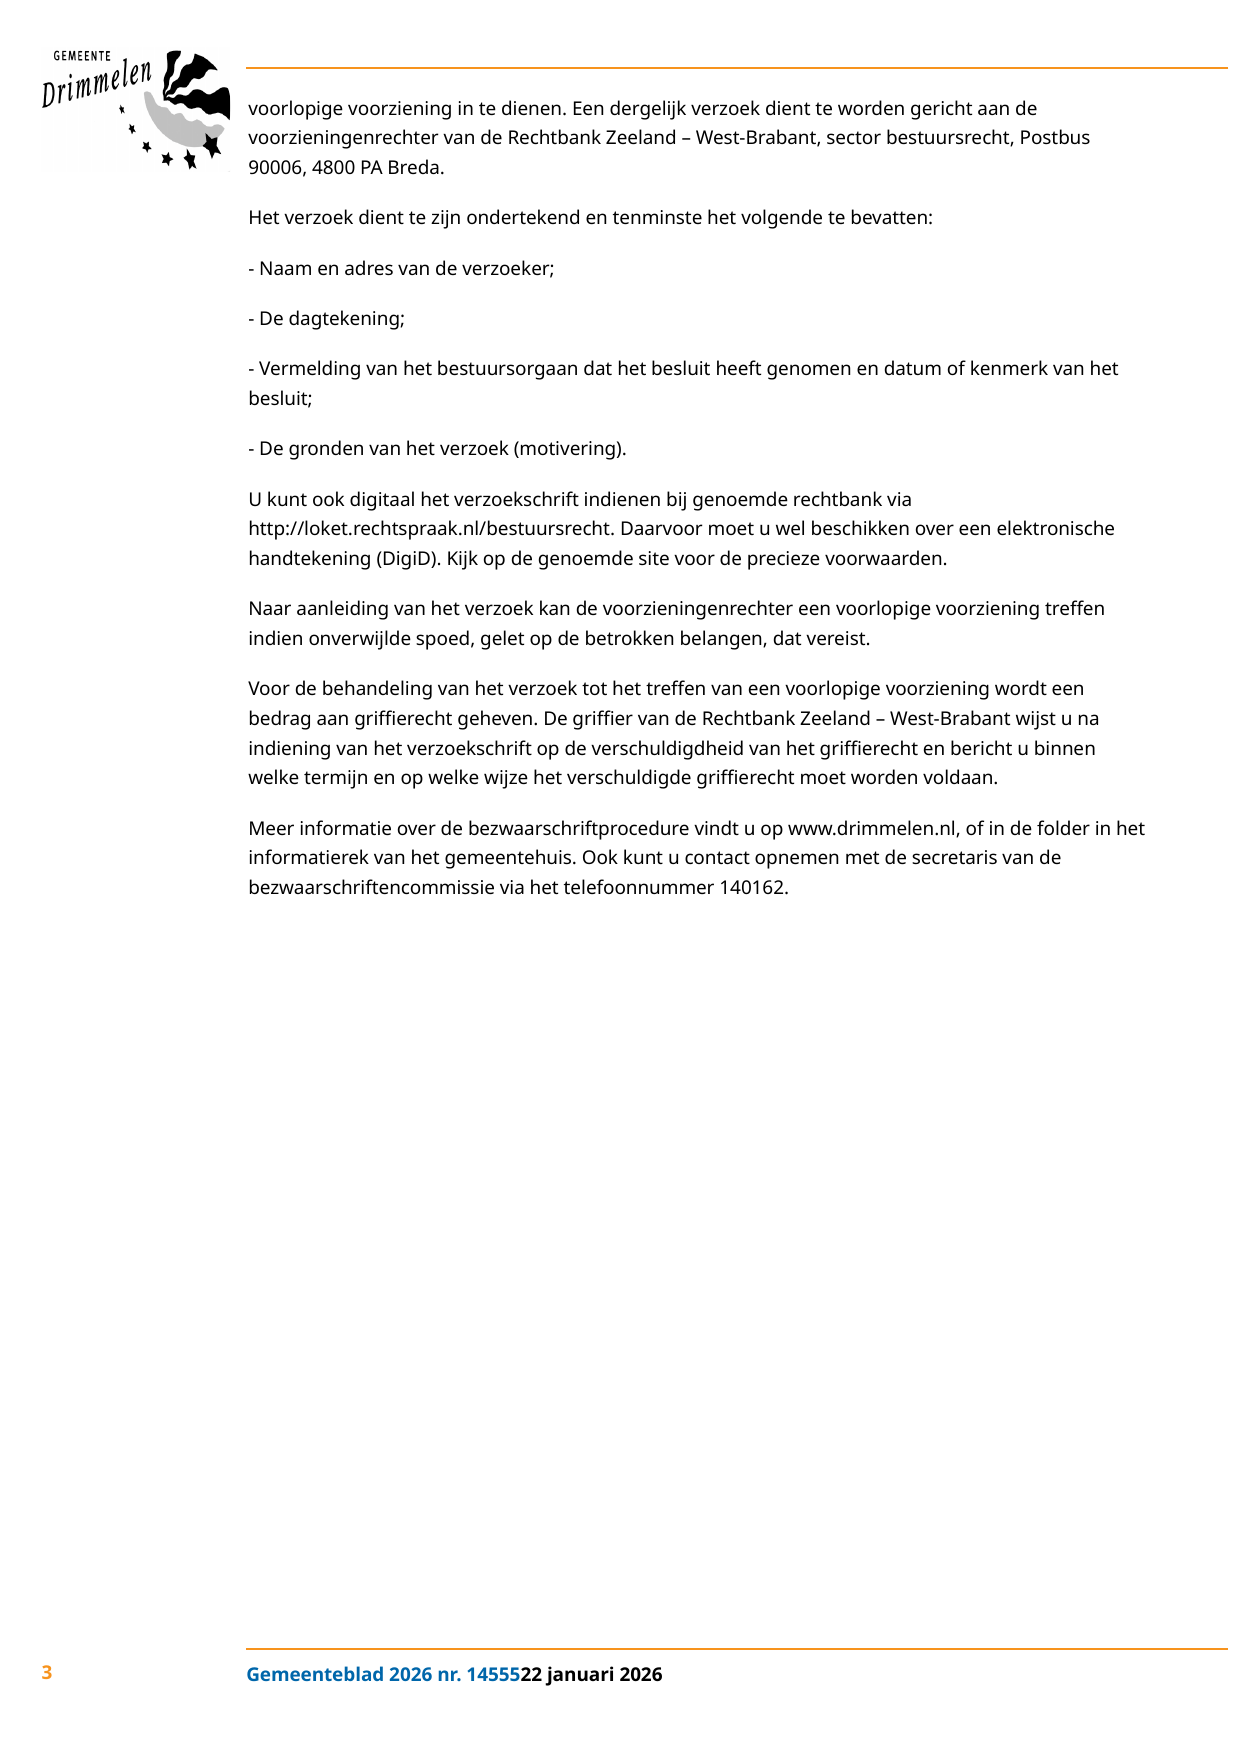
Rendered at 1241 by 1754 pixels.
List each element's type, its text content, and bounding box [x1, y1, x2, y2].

text Het verzoek dient te zijn ondertekend en tenminste het volgende te bevatten: [248, 204, 1152, 230]
picture [41, 47, 231, 172]
text Voor de behandeling van het verzoek tot het treffen van een voorlopige voorziening wordt een bedrag aan griffierecht geheven. De griffier van de Rechtbank Zeeland – West-Brabant wijst u na indiening van het verzoekschrift op de verschuldigdheid van het griffierecht en bericht u binnen welke termijn en op welke wijze het verschuldigde griffierecht moet worden voldaan. [248, 676, 1152, 790]
text Meer informatie over de bezwaarschriftprocedure vindt u op www.drimmelen.nl, of in de folder in het informatierek van het gemeentehuis. Ook kunt u contact opnemen met de secretaris van de bezwaarschriftencommissie via het telefoonnummer 140162. [248, 815, 1152, 900]
text - De dagtekening; [248, 305, 1152, 331]
text - De gronden van het verzoek (motivering). [248, 436, 1152, 461]
text Naar aanleiding van het verzoek kan de voorzieningenrechter een voorlopige voorziening treffen indien onverwijlde spoed, gelet op de betrokken belangen, dat vereist. [248, 596, 1152, 651]
text - Naam en adres van de verzoeker; [248, 255, 1152, 281]
text U kunt ook digitaal het verzoekschrift indienen bij genoemde rechtbank via http://loket.rechtspraak.nl/bestuursrecht. Daarvoor moet u wel beschikken over een elektronische handtekening (DigiD). Kijk op de genoemde site voor de precieze voorwaarden. [248, 486, 1152, 571]
text - Vermelding van het bestuursorgaan dat het besluit heeft genomen en datum of kenmerk van het besluit; [248, 356, 1152, 411]
text voorlopige voorziening in te dienen. Een dergelijk verzoek dient te worden gericht aan de voorzieningenrechter van de Rechtbank Zeeland – West-Brabant, sector bestuursrecht, Postbus 90006, 4800 PA Breda. [248, 95, 1152, 180]
